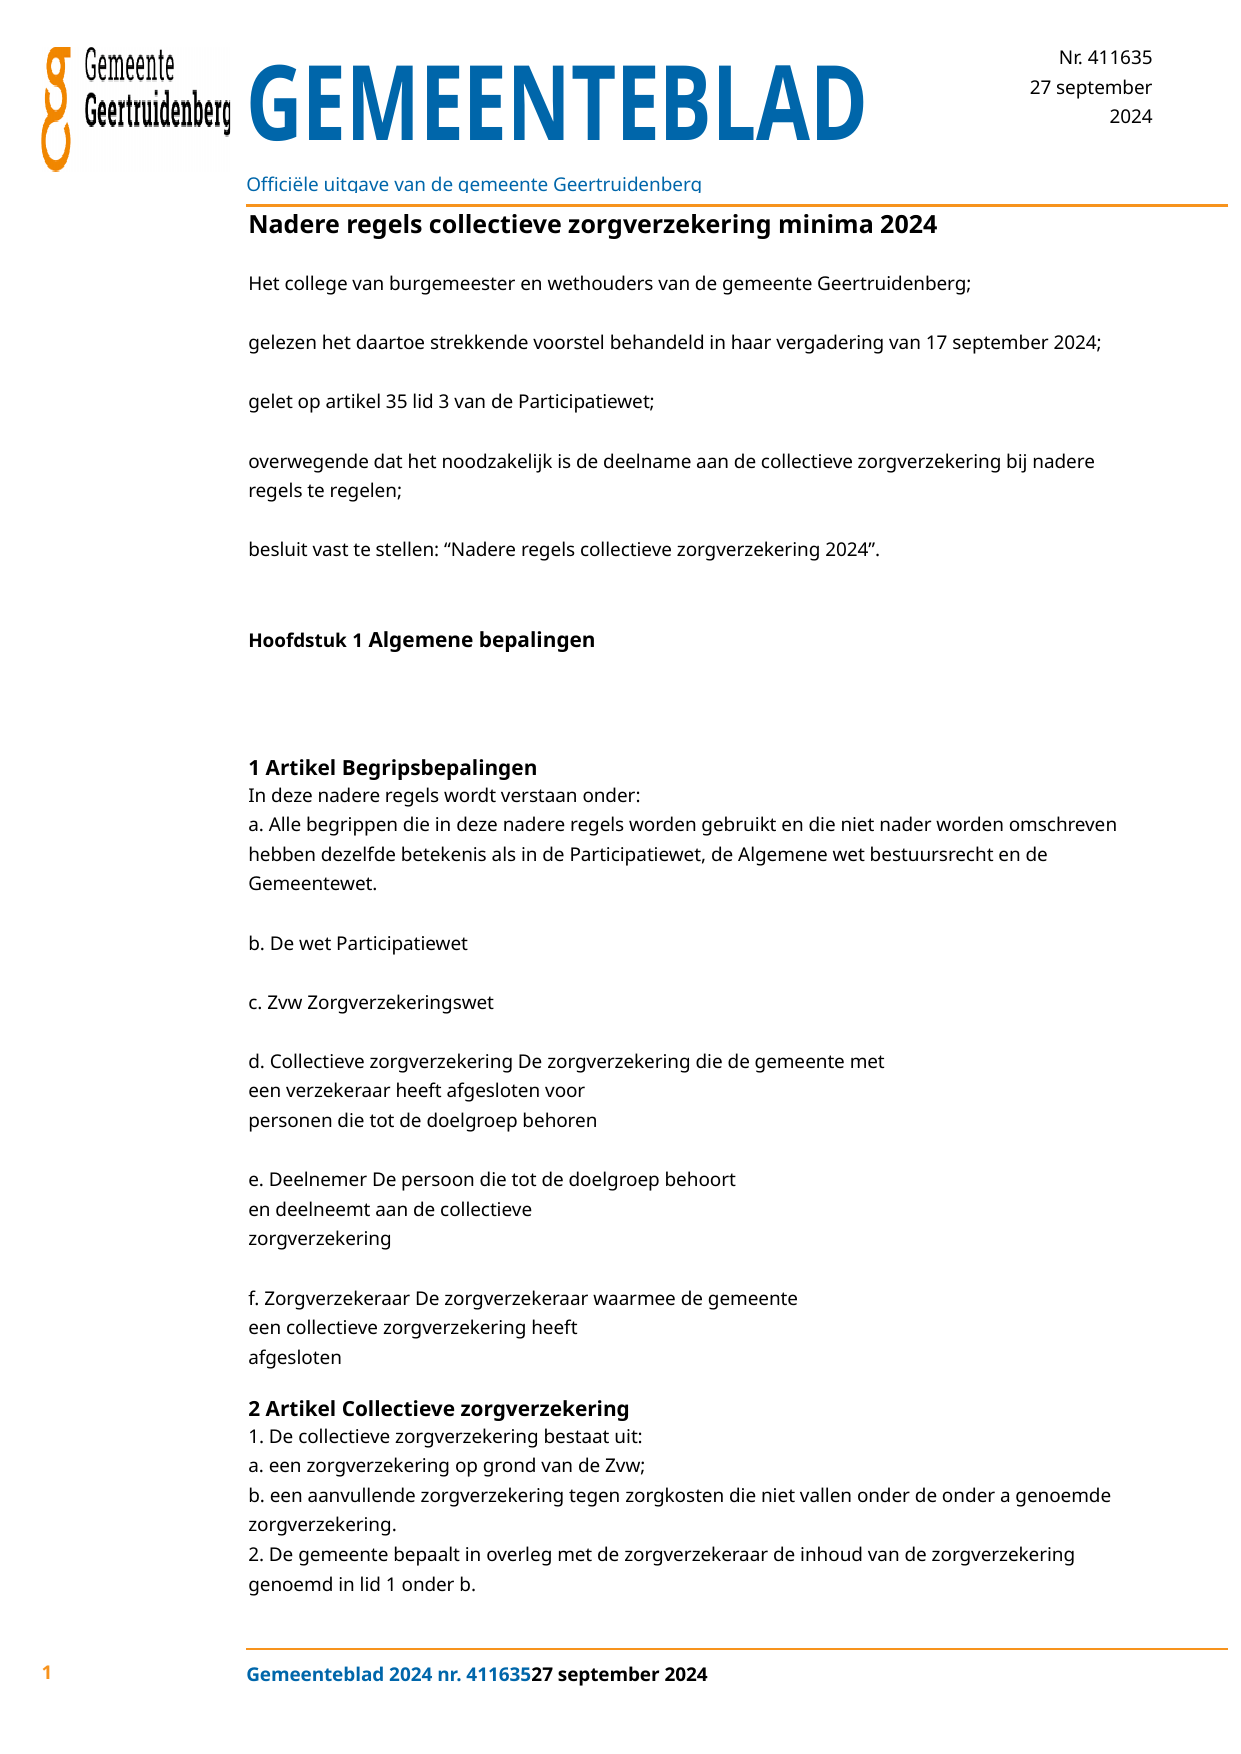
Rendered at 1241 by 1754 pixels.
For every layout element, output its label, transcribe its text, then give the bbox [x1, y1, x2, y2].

text gelet op artikel 35 lid 3 van de Participatiewet; [248, 389, 1152, 414]
text besluit vast te stellen: “Nadere regels collectieve zorgverzekering 2024”. [248, 537, 1152, 562]
text afgesloten [248, 1344, 1152, 1370]
text een verzekeraar heeft afgesloten voor [248, 1078, 1152, 1103]
text overwegende dat het noodzakelijk is de deelname aan de collectieve zorgverzekering bij nadere regels te regelen; [248, 448, 1152, 503]
text a. Alle begrippen die in deze nadere regels worden gebruikt en die niet nader worden omschreven hebben dezelfde betekenis als in de Participatiewet, de Algemene wet bestuursrecht en de Gemeentewet. [248, 811, 1152, 896]
text 2. De gemeente bepaalt in overleg met de zorgverzekeraar de inhoud van de zorgverzekering genoemd in lid 1 onder b. [248, 1541, 1152, 1596]
text 1. De collectieve zorgverzekering bestaat uit: [248, 1423, 1152, 1448]
picture [41, 47, 231, 172]
text Hoofdstuk 1 Algemene bepalingen [248, 625, 1152, 654]
text 2 Artikel Collectieve zorgverzekering [248, 1394, 1152, 1423]
text Nadere regels collectieve zorgverzekering minima 2024 [248, 207, 1152, 241]
text b. een aanvullende zorgverzekering tegen zorgkosten die niet vallen onder de onder a genoemde zorgverzekering. [248, 1482, 1152, 1537]
text c. Zvw Zorgverzekeringswet [248, 989, 1152, 1015]
text en deelneemt aan de collectieve [248, 1196, 1152, 1222]
text b. De wet Participatiewet [248, 930, 1152, 956]
text zorgverzekering [248, 1226, 1152, 1251]
text f. Zorgverzekeraar De zorgverzekeraar waarmee de gemeente [248, 1285, 1152, 1311]
text gelezen het daartoe strekkende voorstel behandeld in haar vergadering van 17 september 2024; [248, 329, 1152, 355]
text a. een zorgverzekering op grond van de Zvw; [248, 1452, 1152, 1478]
text Het college van burgemeester en wethouders van de gemeente Geertruidenberg; [248, 270, 1152, 296]
text d. Collectieve zorgverzekering De zorgverzekering die de gemeente met [248, 1048, 1152, 1074]
text In deze nadere regels wordt verstaan onder: [248, 782, 1152, 808]
text een collectieve zorgverzekering heeft [248, 1314, 1152, 1340]
text personen die tot de doelgroep behoren [248, 1107, 1152, 1133]
text 1 Artikel Begripsbepalingen [248, 753, 1152, 782]
text e. Deelnemer De persoon die tot de doelgroep behoort [248, 1166, 1152, 1192]
